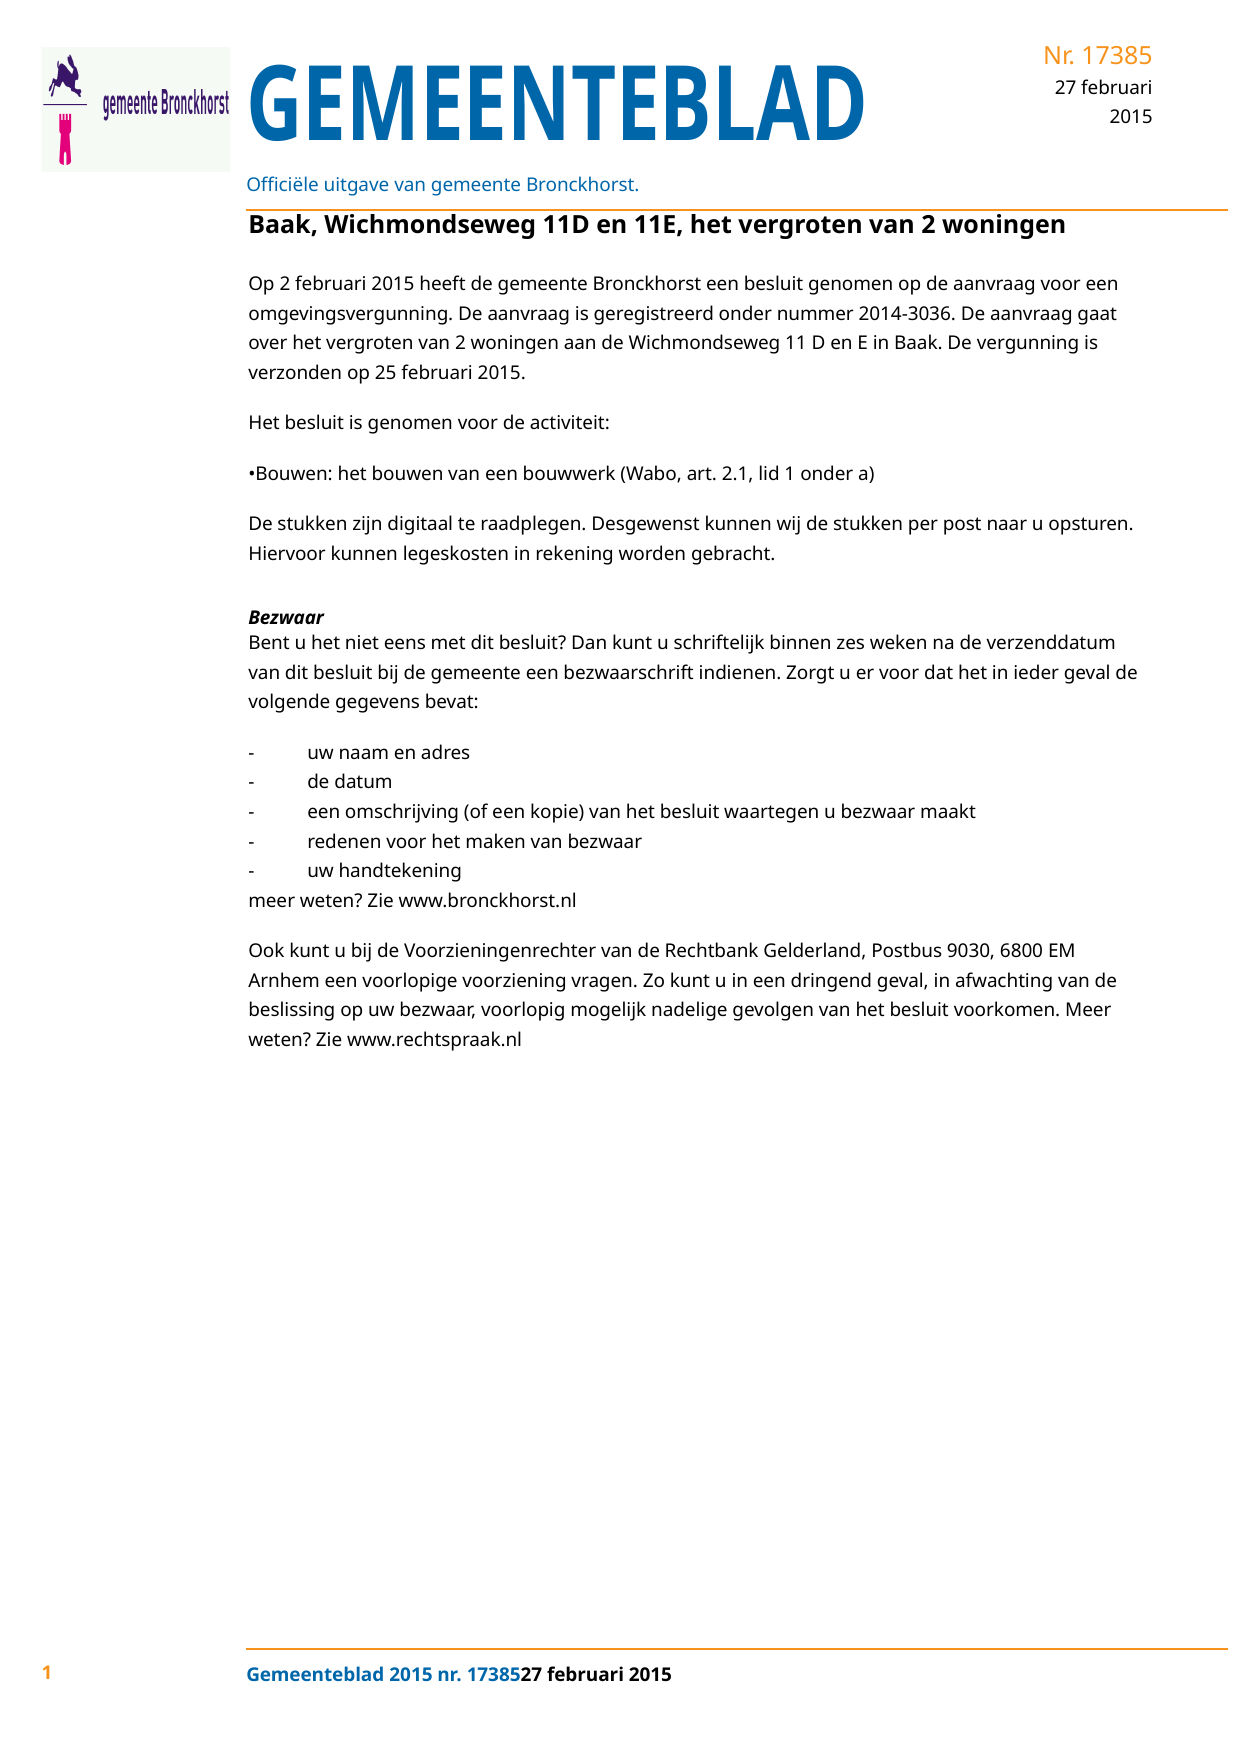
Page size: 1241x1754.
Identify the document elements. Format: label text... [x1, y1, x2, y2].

text Het besluit is genomen voor de activiteit: [248, 409, 1152, 435]
text Bent u het niet eens met dit besluit? Dan kunt u schriftelijk binnen zes weken na de verzenddatum van dit besluit bij de gemeente een bezwaarschrift indienen. Zorgt u er voor dat het in ieder geval de volgende gegevens bevat: [248, 629, 1152, 714]
text •Bouwen: het bouwen van een bouwwerk (Wabo, art. 2.1, lid 1 onder a) [248, 460, 1152, 486]
picture [41, 47, 231, 172]
list uw handtekening [248, 857, 1152, 883]
text Op 2 februari 2015 heeft de gemeente Bronckhorst een besluit genomen op de aanvraag voor een omgevingsvergunning. De aanvraag is geregistreerd onder nummer 2014-3036. De aanvraag gaat over het vergroten van 2 woningen aan de Wichmondseweg 11 D en E in Baak. De vergunning is verzonden op 25 februari 2015. [248, 270, 1152, 385]
text Ook kunt u bij de Voorzieningenrechter van de Rechtbank Gelderland, Postbus 9030, 6800 EM Arnhem een voorlopige voorziening vragen. Zo kunt u in een dringend geval, in afwachting van de beslissing op uw bezwaar, voorlopig mogelijk nadelige gevolgen van het besluit voorkomen. Meer weten? Zie www.rechtspraak.nl [248, 937, 1152, 1052]
text Bezwaar [248, 604, 1152, 629]
text Baak, Wichmondseweg 11D en 11E, het vergroten van 2 woningen [248, 211, 1152, 241]
list de datum [248, 769, 1152, 794]
text meer weten? Zie www.bronckhorst.nl [248, 887, 1152, 913]
list uw naam en adres [248, 739, 1152, 765]
list een omschrijving (of een kopie) van het besluit waartegen u bezwaar maakt [248, 798, 1152, 824]
text De stukken zijn digitaal te raadplegen. Desgewenst kunnen wij de stukken per post naar u opsturen. Hiervoor kunnen legeskosten in rekening worden gebracht. [248, 510, 1152, 566]
list redenen voor het maken van bezwaar [248, 828, 1152, 854]
